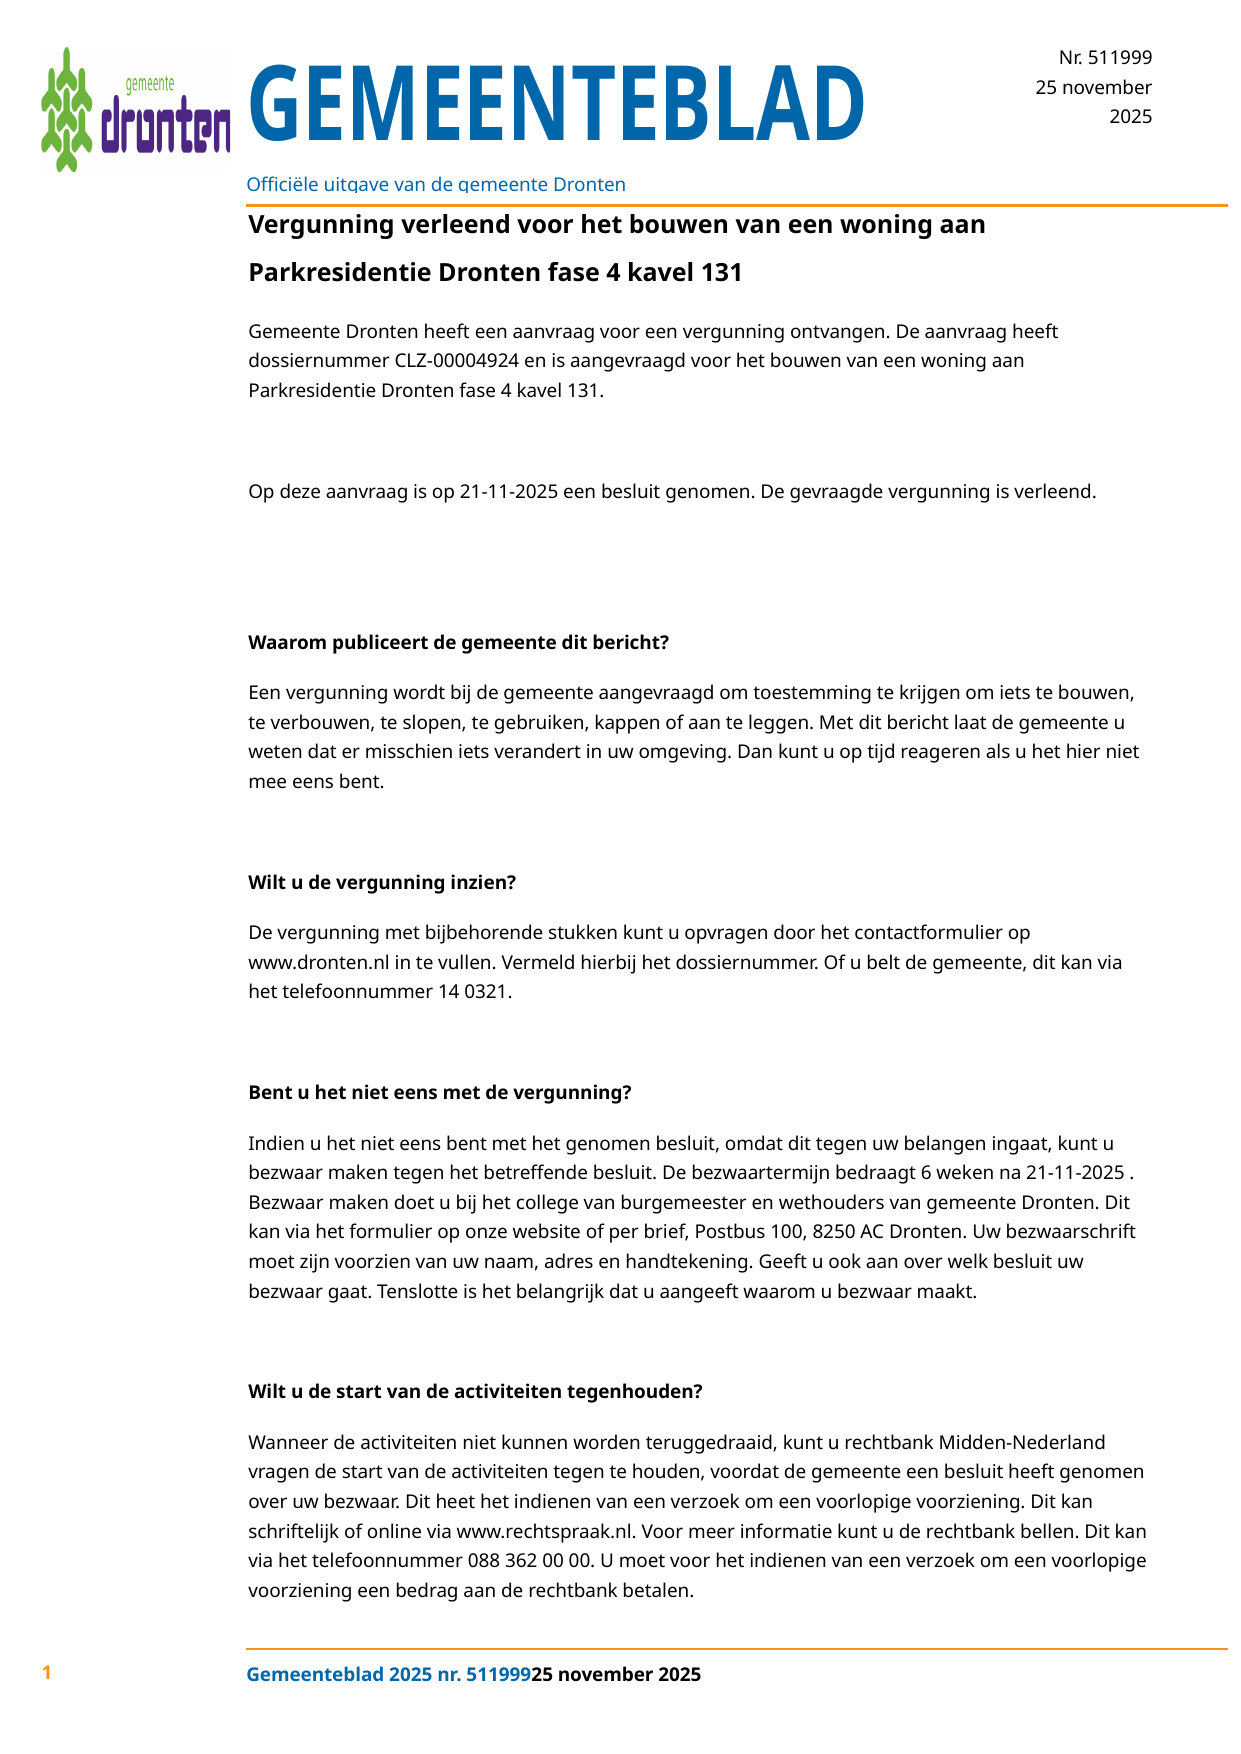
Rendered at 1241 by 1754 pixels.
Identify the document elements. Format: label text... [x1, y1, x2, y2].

text Wilt u de start van de activiteiten tegenhouden? [248, 1379, 1152, 1404]
text Bent u het niet eens met de vergunning? [248, 1079, 1152, 1105]
picture [41, 47, 231, 172]
text Indien u het niet eens bent met het genomen besluit, omdat dit tegen uw belangen ingaat, kunt u bezwaar maken tegen het betreffende besluit. De bezwaartermijn bedraagt 6 weken na 21-11-2025 . Bezwaar maken doet u bij het college van burgemeester en wethouders van gemeente Dronten. Dit kan via het formulier op onze website of per brief, Postbus 100, 8250 AC Dronten. Uw bezwaarschrift moet zijn voorzien van uw naam, adres en handtekening. Geeft u ook aan over welk besluit uw bezwaar gaat. Tenslotte is het belangrijk dat u aangeeft waarom u bezwaar maakt. [248, 1130, 1152, 1304]
text Een vergunning wordt bij de gemeente aangevraagd om toestemming te krijgen om iets te bouwen, te verbouwen, te slopen, te gebruiken, kappen of aan te leggen. Met dit bericht laat de gemeente u weten dat er misschien iets verandert in uw omgeving. Dan kunt u op tijd reageren als u het hier niet mee eens bent. [248, 679, 1152, 794]
text Gemeente Dronten heeft een aanvraag voor een vergunning ontvangen. De aanvraag heeft dossiernummer CLZ-00004924 en is aangevraagd voor het bouwen van een woning aan Parkresidentie Dronten fase 4 kavel 131. [248, 318, 1152, 403]
text Wilt u de vergunning inzien? [248, 869, 1152, 895]
text Vergunning verleend voor het bouwen van een woning aan Parkresidentie Dronten fase 4 kavel 131 [248, 207, 1152, 288]
text De vergunning met bijbehorende stukken kunt u opvragen door het contactformulier op www.dronten.nl in te vullen. Vermeld hierbij het dossiernummer. Of u belt de gemeente, dit kan via het telefoonnummer 14 0321. [248, 919, 1152, 1004]
text Waarom publiceert de gemeente dit bericht? [248, 629, 1152, 655]
text Wanneer de activiteiten niet kunnen worden teruggedraaid, kunt u rechtbank Midden-Nederland vragen de start van de activiteiten tegen te houden, voordat de gemeente een besluit heeft genomen over uw bezwaar. Dit heet het indienen van een verzoek om een voorlopige voorziening. Dit kan schriftelijk of online via www.rechtspraak.nl. Voor meer informatie kunt u de rechtbank bellen. Dit kan via het telefoonnummer 088 362 00 00. U moet voor het indienen van een verzoek om een voorlopige voorziening een bedrag aan de rechtbank betalen. [248, 1429, 1152, 1603]
text Op deze aanvraag is op 21-11-2025 een besluit genomen. De gevraagde vergunning is verleend. [248, 478, 1152, 504]
